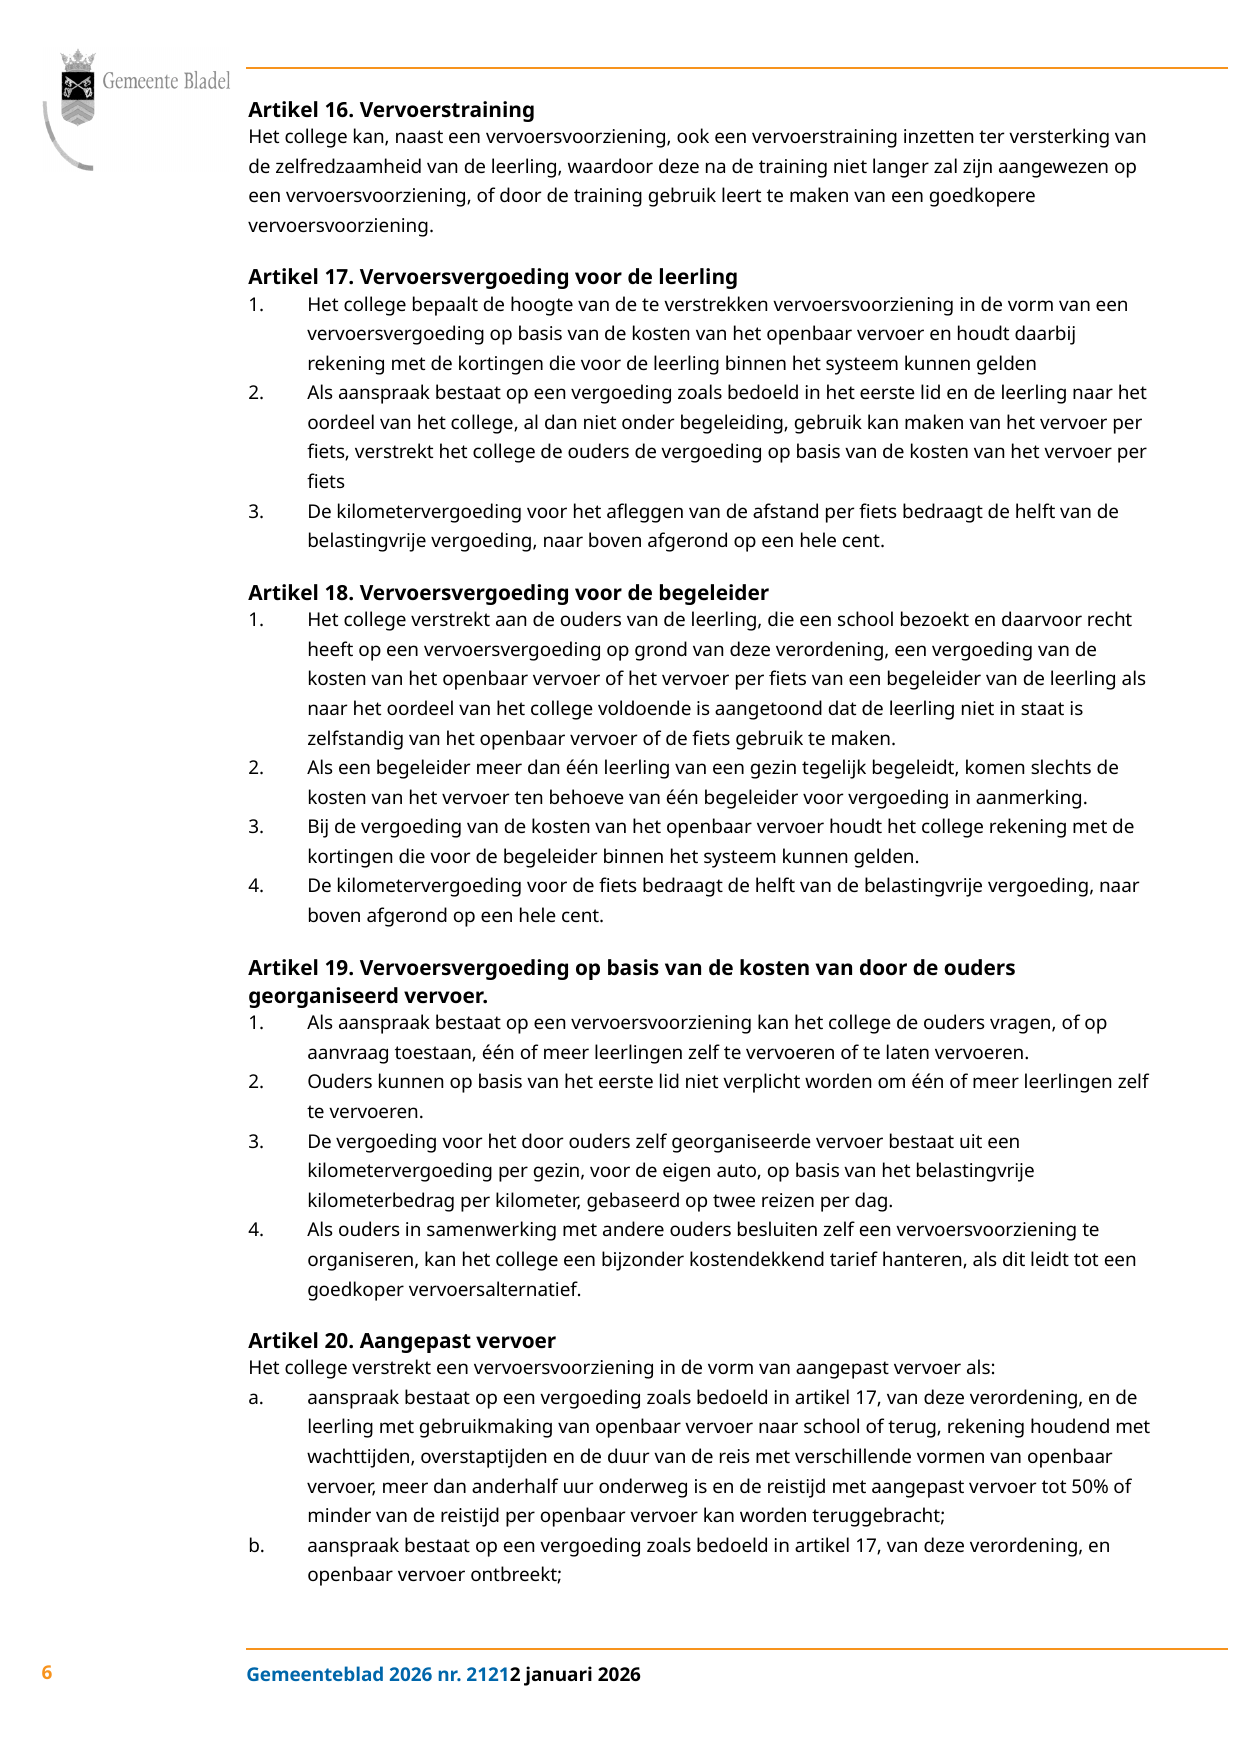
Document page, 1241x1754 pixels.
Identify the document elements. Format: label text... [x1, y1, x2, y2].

text Het college kan, naast een vervoersvoorziening, ook een vervoerstraining inzetten ter versterking van de zelfredzaamheid van de leerling, waardoor deze na de training niet langer zal zijn aangewezen op een vervoersvoorziening, of door de training gebruik leert te maken van een goedkopere vervoersvoorziening. [248, 123, 1152, 238]
list Bij de vergoeding van de kosten van het openbaar vervoer houdt het college rekening met de kortingen die voor de begeleider binnen het systeem kunnen gelden. [248, 813, 1152, 869]
text Artikel 20. Aangepast vervoer [248, 1326, 1152, 1354]
text Artikel 16. Vervoerstraining [248, 95, 1152, 123]
list Het college verstrekt aan de ouders van de leerling, die een school bezoekt en daarvoor recht heeft op een vervoersvergoeding op grond van deze verordening, een vergoeding van de kosten van het openbaar vervoer of het vervoer per fiets van een begeleider van de leerling als naar het oordeel van het college voldoende is aangetoond dat de leerling niet in staat is zelfstandig van het openbaar vervoer of de fiets gebruik te maken. [248, 606, 1152, 750]
list De kilometervergoeding voor het afleggen van de afstand per fiets bedraagt de helft van de belastingvrije vergoeding, naar boven afgerond op een hele cent. [248, 498, 1152, 553]
text Artikel 19. Vervoersvergoeding op basis van de kosten van door de ouders georganiseerd vervoer. [248, 953, 1152, 1009]
list Als een begeleider meer dan één leerling van een gezin tegelijk begeleidt, komen slechts de kosten van het vervoer ten behoeve van één begeleider voor vergoeding in aanmerking. [248, 754, 1152, 809]
list Ouders kunnen op basis van het eerste lid niet verplicht worden om één of meer leerlingen zelf te vervoeren. [248, 1069, 1152, 1124]
text Het college verstrekt een vervoersvoorziening in de vorm van aangepast vervoer als: [248, 1354, 1152, 1380]
text Artikel 18. Vervoersvergoeding voor de begeleider [248, 578, 1152, 606]
picture [41, 47, 231, 172]
list Als aanspraak bestaat op een vervoersvoorziening kan het college de ouders vragen, of op aanvraag toestaan, één of meer leerlingen zelf te vervoeren of te laten vervoeren. [248, 1009, 1152, 1065]
text Artikel 17. Vervoersvergoeding voor de leerling [248, 262, 1152, 291]
list De vergoeding voor het door ouders zelf georganiseerde vervoer bestaat uit een kilometervergoeding per gezin, voor de eigen auto, op basis van het belastingvrije kilometerbedrag per kilometer, gebaseerd op twee reizen per dag. [248, 1128, 1152, 1213]
list Als ouders in samenwerking met andere ouders besluiten zelf een vervoersvoorziening te organiseren, kan het college een bijzonder kostendekkend tarief hanteren, als dit leidt tot een goedkoper vervoersalternatief. [248, 1217, 1152, 1301]
list De kilometervergoeding voor de fiets bedraagt de helft van de belastingvrije vergoeding, naar boven afgerond op een hele cent. [248, 873, 1152, 928]
list Het college bepaalt de hoogte van de te verstrekken vervoersvoorziening in de vorm van een vervoersvergoeding op basis van de kosten van het openbaar vervoer en houdt daarbij rekening met de kortingen die voor de leerling binnen het systeem kunnen gelden [248, 291, 1152, 376]
list aanspraak bestaat op een vergoeding zoals bedoeld in artikel 17, van deze verordening, en de leerling met gebruikmaking van openbaar vervoer naar school of terug, rekening houdend met wachttijden, overstaptijden en de duur van de reis met verschillende vormen van openbaar vervoer, meer dan anderhalf uur onderweg is en de reistijd met aangepast vervoer tot 50% of minder van de reistijd per openbaar vervoer kan worden teruggebracht; [248, 1384, 1152, 1528]
list aanspraak bestaat op een vergoeding zoals bedoeld in artikel 17, van deze verordening, en openbaar vervoer ontbreekt; [248, 1532, 1152, 1587]
list Als aanspraak bestaat op een vergoeding zoals bedoeld in het eerste lid en de leerling naar het oordeel van het college, al dan niet onder begeleiding, gebruik kan maken van het vervoer per fiets, verstrekt het college de ouders de vergoeding op basis van de kosten van het vervoer per fiets [248, 379, 1152, 494]
